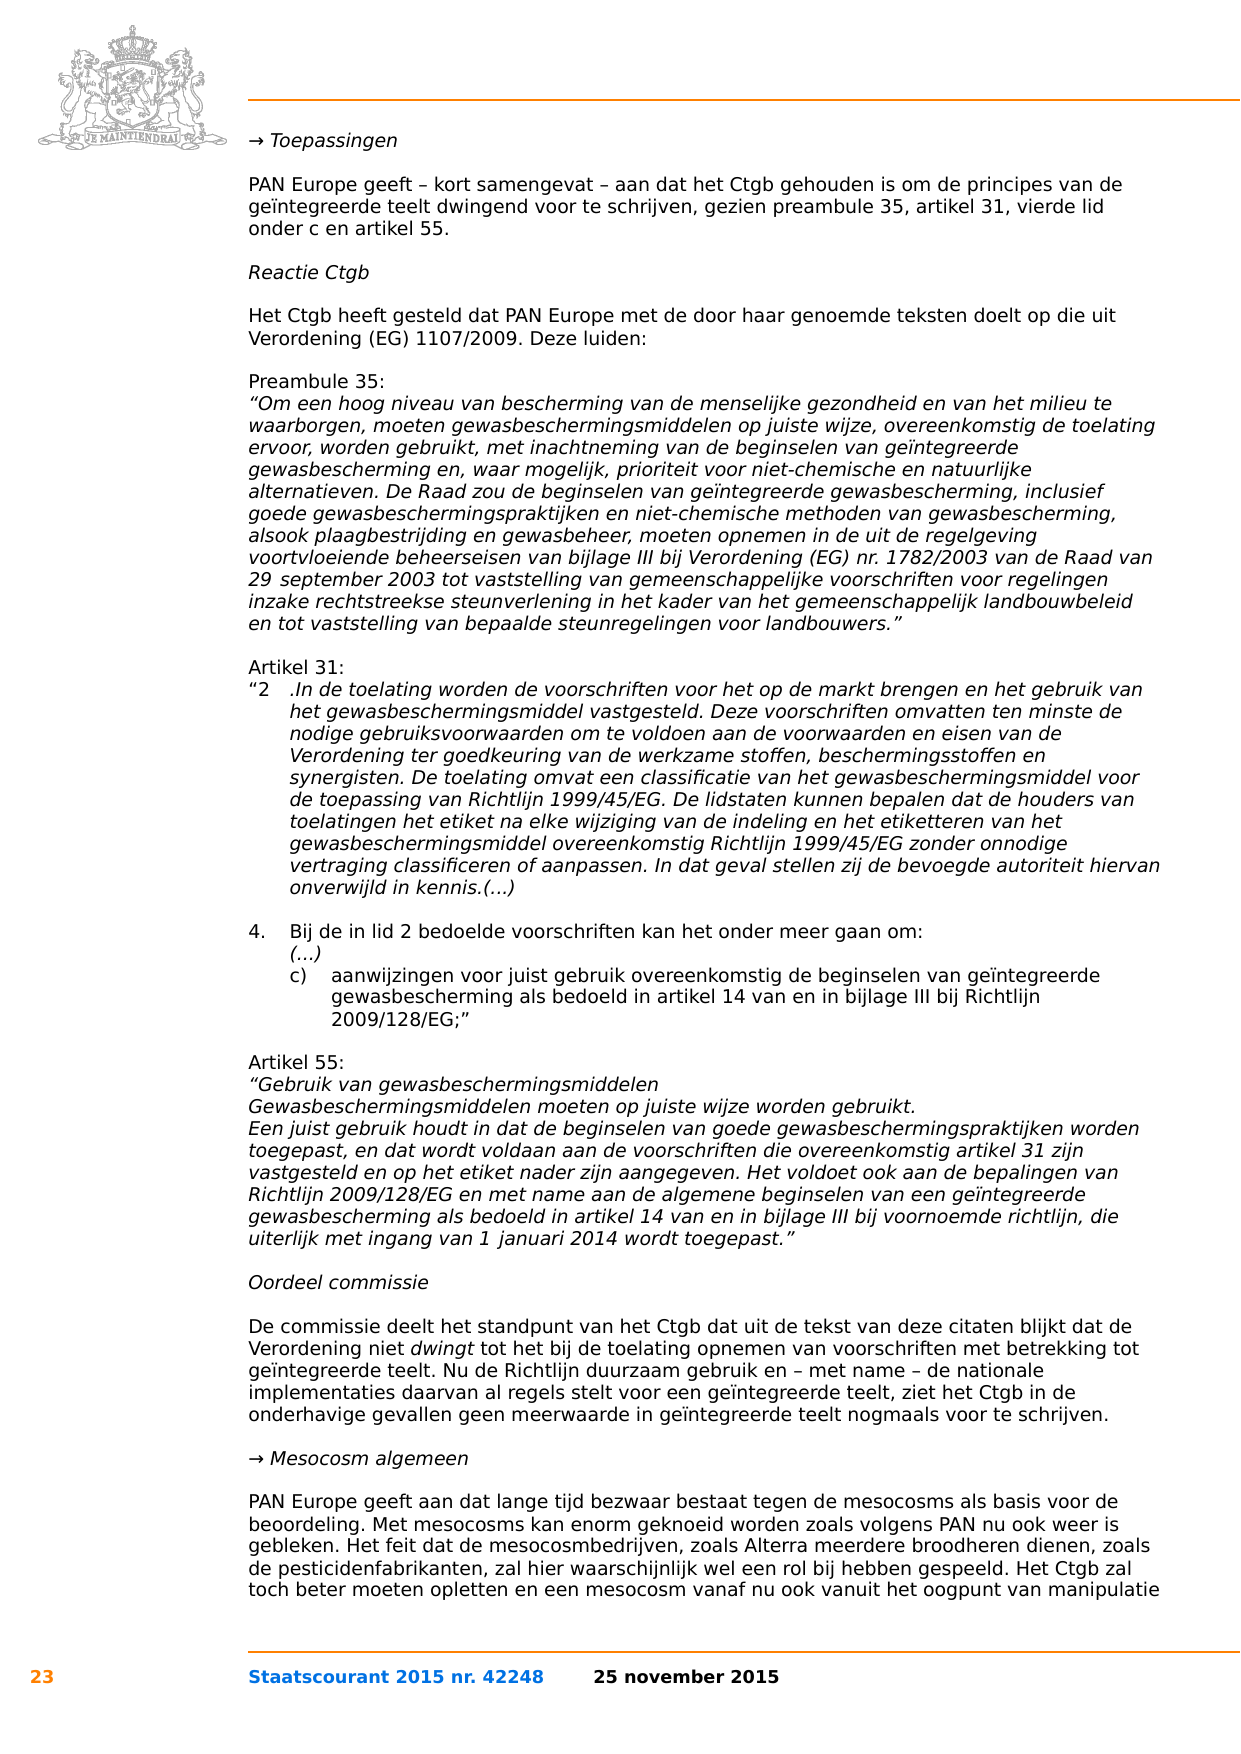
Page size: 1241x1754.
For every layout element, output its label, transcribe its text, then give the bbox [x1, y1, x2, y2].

text c) aanwijzingen voor juist gebruik overeenkomstig de beginselen van geïntegreerde gewasbescherming als bedoeld in artikel 14 van en in bijlage III bij Richtlijn 2009/128/EG;” [289, 964, 1163, 1030]
subtitle → Mesocosm algemeen [248, 1448, 1163, 1469]
subtitle → Toepassingen [248, 130, 1163, 152]
text Gewasbeschermingsmiddelen moeten op juiste wijze worden gebruikt. [248, 1096, 1163, 1118]
text “Om een hoog niveau van bescherming van de menselijke gezondheid en van het milieu te waarborgen, moeten gewasbeschermingsmiddelen op juiste wijze, overeenkomstig de toelating ervoor, worden gebruikt, met inachtneming van de beginselen van geïntegreerde gewasbescherming en, waar mogelijk, prioriteit voor niet-chemische en natuurlijke alternatieven. De Raad zou de beginselen van geïntegreerde gewasbescherming, inclusief goede gewasbeschermingspraktijken en niet-chemische methoden van gewasbescherming, alsook plaagbestrijding en gewasbeheer, moeten opnemen in de uit de regelgeving voortvloeiende beheerseisen van bijlage III bij Verordening (EG) nr. 1782/2003 van de Raad van 29 september 2003 tot vaststelling van gemeenschappelijke voorschriften voor regelingen inzake rechtstreekse steunverlening in het kader van het gemeenschappelijk landbouwbeleid en tot vaststelling van bepaalde steunregelingen voor landbouwers.” [248, 393, 1163, 635]
text PAN Europe geeft aan dat lange tijd bezwaar bestaat tegen de mesocosms als basis voor de beoordeling. Met mesocosms kan enorm geknoeid worden zoals volgens PAN nu ook weer is gebleken. Het feit dat de mesocosmbedrijven, zoals Alterra meerdere broodheren dienen, zoals de pesticidenfabrikanten, zal hier waarschijnlijk wel een rol bij hebben gespeeld. Het Ctgb zal toch beter moeten opletten en een mesocosm vanaf nu ook vanuit het oogpunt van manipulatie [248, 1491, 1163, 1601]
subtitle Oordeel commissie [248, 1272, 1163, 1294]
text PAN Europe geeft – kort samengevat – aan dat het Ctgb gehouden is om de principes van de geïntegreerde teelt dwingend voor te schrijven, gezien preambule 35, artikel 31, vierde lid onder c en artikel 55. [248, 174, 1163, 240]
text Het Ctgb heeft gesteld dat PAN Europe met de door haar genoemde teksten doelt op die uit Verordening (EG) 1107/2009. Deze luiden: [248, 305, 1163, 349]
text Artikel 31: [248, 657, 1163, 679]
picture [38, 25, 227, 150]
subtitle Reactie Ctgb [248, 262, 1163, 283]
text “2 .In de toelating worden de voorschriften voor het op de markt brengen en het gebruik van het gewasbeschermingsmiddel vastgesteld. Deze voorschriften omvatten ten minste de nodige gebruiksvoorwaarden om te voldoen aan de voorwaarden en eisen van de Verordening ter goedkeuring van de werkzame stoffen, beschermingsstoffen en synergisten. De toelating omvat een classificatie van het gewasbeschermingsmiddel voor de toepassing van Richtlijn 1999/45/EG. De lidstaten kunnen bepalen dat de houders van toelatingen het etiket na elke wijziging van de indeling en het etiketteren van het gewasbeschermingsmiddel overeenkomstig Richtlijn 1999/45/EG zonder onnodige vertraging classificeren of aanpassen. In dat geval stellen zij de bevoegde autoriteit hiervan onverwijld in kennis.(...) [248, 679, 1163, 899]
text Preambule 35: [248, 371, 1163, 393]
text (...) [289, 942, 1163, 964]
text Artikel 55: [248, 1052, 1163, 1074]
text Een juist gebruik houdt in dat de beginselen van goede gewasbeschermingspraktijken worden toegepast, en dat wordt voldaan aan de voorschriften die overeenkomstig artikel 31 zijn vastgesteld en op het etiket nader zijn aangegeven. Het voldoet ook aan de bepalingen van Richtlijn 2009/128/EG en met name aan de algemene beginselen van een geïntegreerde gewasbescherming als bedoeld in artikel 14 van en in bijlage III bij voornoemde richtlijn, die uiterlijk met ingang van 1 januari 2014 wordt toegepast.” [248, 1118, 1163, 1250]
text “Gebruik van gewasbeschermingsmiddelen [248, 1074, 1163, 1096]
text De commissie deelt het standpunt van het Ctgb dat uit de tekst van deze citaten blijkt dat de Verordening niet dwingt tot het bij de toelating opnemen van voorschriften met betrekking tot geïntegreerde teelt. Nu de Richtlijn duurzaam gebruik en – met name – de nationale implementaties daarvan al regels stelt voor een geïntegreerde teelt, ziet het Ctgb in de onderhavige gevallen geen meerwaarde in geïntegreerde teelt nogmaals voor te schrijven. [248, 1316, 1163, 1426]
text 4. Bij de in lid 2 bedoelde voorschriften kan het onder meer gaan om: [248, 921, 1163, 942]
